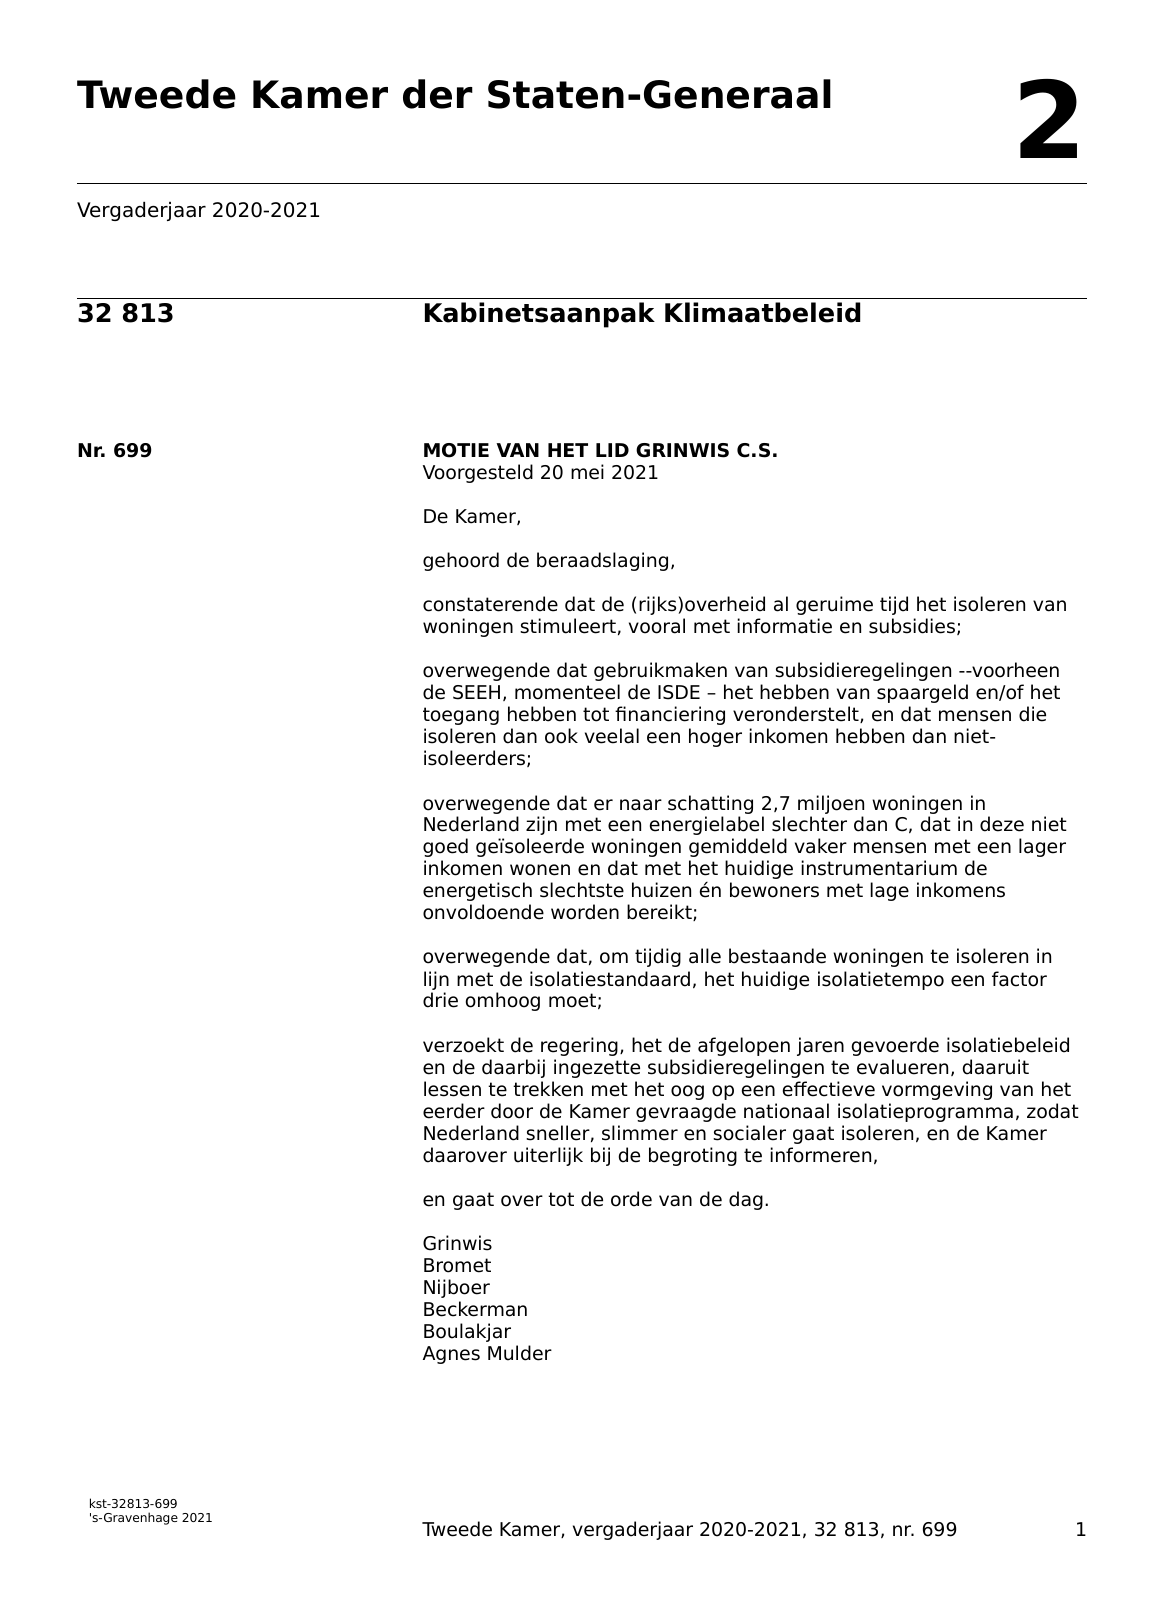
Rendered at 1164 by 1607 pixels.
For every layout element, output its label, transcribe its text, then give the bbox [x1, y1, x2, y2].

table_cell Vergaderjaar 2020-2021 [77, 184, 1087, 298]
text 's-Gravenhage 2021 [88, 1511, 323, 1525]
text Voorgesteld 20 mei 2021 [422, 462, 1087, 484]
text constaterende dat de (rijks)overheid al geruime tijd het isoleren van woningen stimuleert, vooral met informatie en subsidies; [422, 594, 1087, 638]
subtitle 32 813 Kabinetsaanpak Klimaatbeleid [77, 299, 1087, 329]
text overwegende dat gebruikmaken van subsidieregelingen --voorheen de SEEH, momenteel de ISDE – het hebben van spaargeld en/of het toegang hebben tot financiering veronderstelt, en dat mensen die isoleren dan ook veelal een hoger inkomen hebben dan niet-isoleerders; [422, 660, 1087, 770]
text en gaat over tot de orde van de dag. [422, 1189, 1087, 1211]
text Boulakjar [422, 1321, 1087, 1343]
text gehoord de beraadslaging, [422, 550, 1087, 572]
table_header 2 [886, 59, 1087, 183]
table_header Tweede Kamer der Staten-Generaal [77, 59, 886, 183]
text Nijboer [422, 1277, 1087, 1299]
text overwegende dat, om tijdig alle bestaande woningen te isoleren in lijn met de isolatiestandaard, het huidige isolatietempo een factor drie omhoog moet; [422, 946, 1087, 1012]
text Grinwis [422, 1233, 1087, 1255]
text verzoekt de regering, het de afgelopen jaren gevoerde isolatiebeleid en de daarbij ingezette subsidieregelingen te evalueren, daaruit lessen te trekken met het oog op een effectieve vormgeving van het eerder door de Kamer gevraagde nationaal isolatieprogramma, zodat Nederland sneller, slimmer en socialer gaat isoleren, en de Kamer daarover uiterlijk bij de begroting te informeren, [422, 1034, 1087, 1166]
text Bromet [422, 1255, 1087, 1277]
text Agnes Mulder [422, 1343, 1087, 1365]
text Beckerman [422, 1299, 1087, 1321]
text De Kamer, [422, 506, 1087, 528]
text overwegende dat er naar schatting 2,7 miljoen woningen in Nederland zijn met een energielabel slechter dan C, dat in deze niet goed geïsoleerde woningen gemiddeld vaker mensen met een lager inkomen wonen en dat met het huidige instrumentarium de energetisch slechtste huizen én bewoners met lage inkomens onvoldoende worden bereikt; [422, 792, 1087, 924]
text kst-32813-699 [88, 1497, 323, 1511]
subtitle Nr. 699 MOTIE VAN HET LID GRINWIS C.S. [77, 440, 1087, 462]
